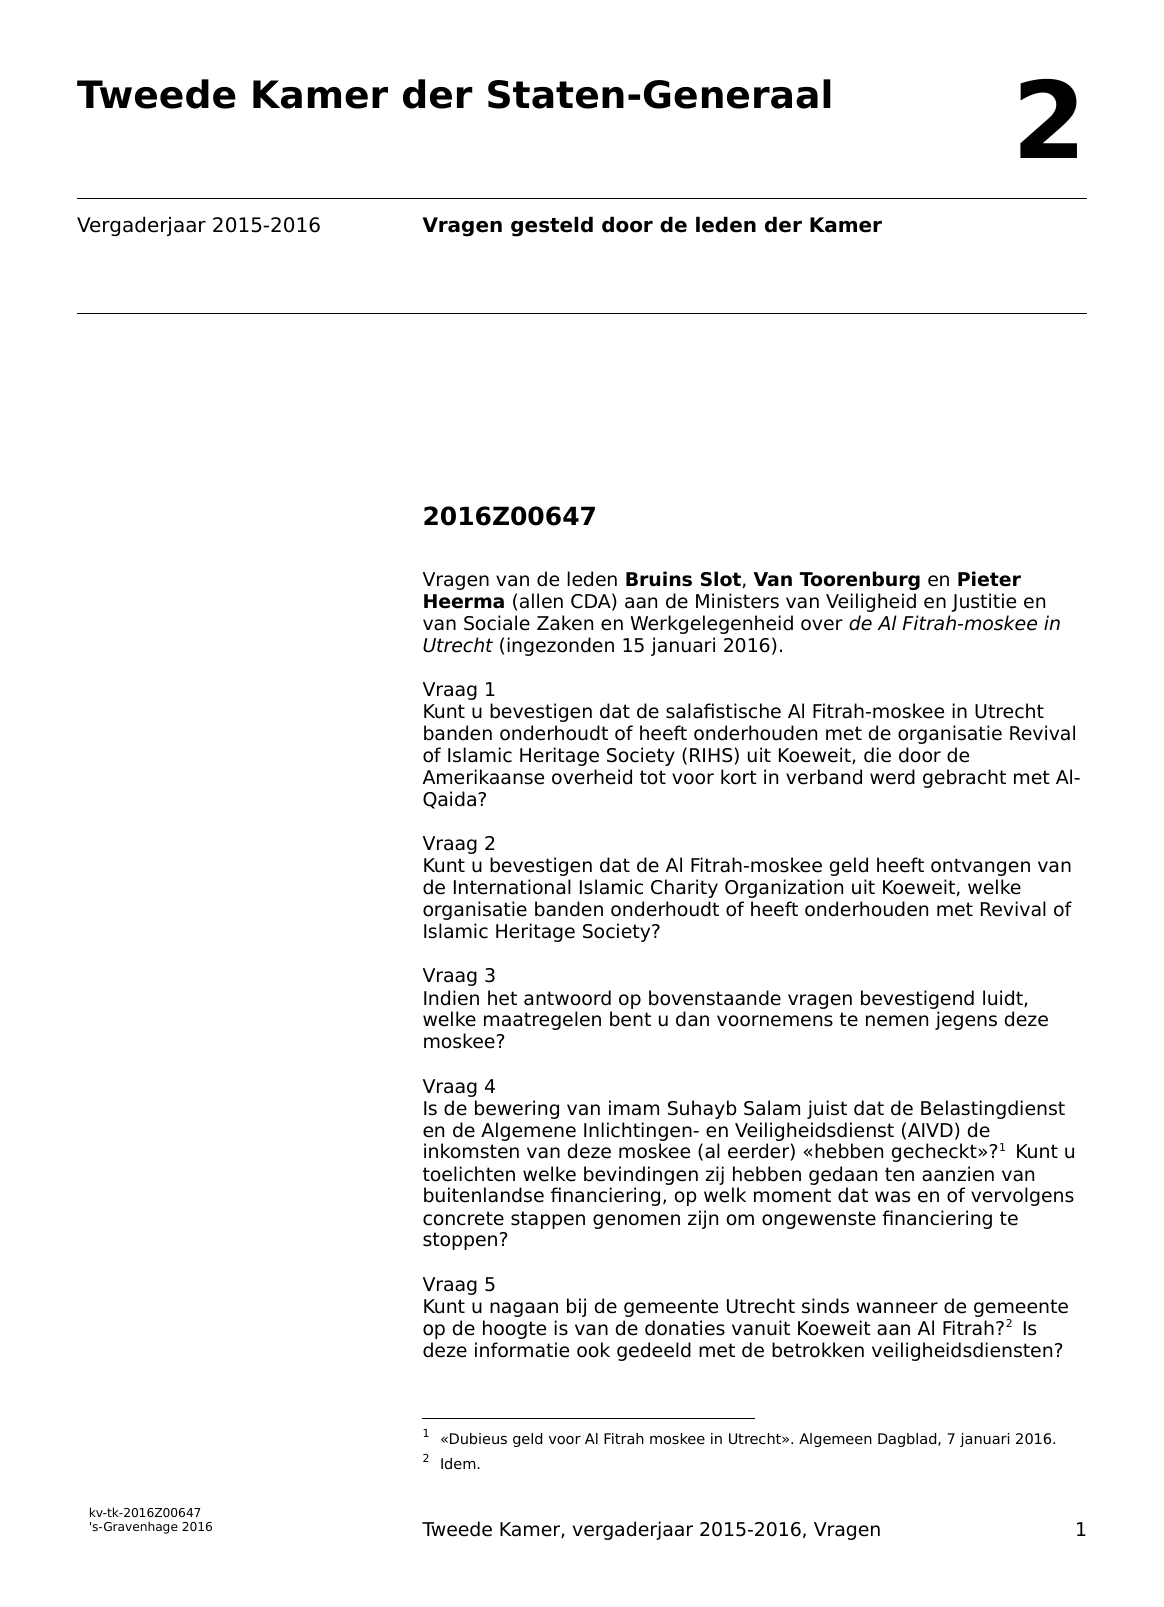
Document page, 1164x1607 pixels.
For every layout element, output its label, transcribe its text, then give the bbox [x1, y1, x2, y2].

text kv-tk-2016Z00647 [88, 1506, 323, 1520]
text Idem. [422, 1452, 1087, 1474]
table_header Tweede Kamer der Staten-Generaal [77, 59, 886, 198]
text 2016Z00647 [422, 502, 1087, 531]
text Vraag 2 [422, 833, 1087, 855]
text Is de bewering van imam Suhayb Salam juist dat de Belastingdienst en de Algemene Inlichtingen- en Veiligheidsdienst (AIVD) de inkomsten van deze moskee (al eerder) «hebben gecheckt»? Kunt u toelichten welke bevindingen zij hebben gedaan ten aanzien van buitenlandse financiering, op welk moment dat was en of vervolgens concrete stappen genomen zijn om ongewenste financiering te stoppen? [422, 1097, 1087, 1251]
table_cell Vergaderjaar 2015-2016 [77, 199, 422, 313]
table_header 2 [886, 59, 1087, 198]
text Kunt u nagaan bij de gemeente Utrecht sinds wanneer de gemeente op de hoogte is van de donaties vanuit Koeweit aan Al Fitrah? Is deze informatie ook gedeeld met de betrokken veiligheidsdiensten? [422, 1296, 1087, 1361]
text Vragen van de leden Bruins Slot, Van Toorenburg en Pieter Heerma (allen CDA) aan de Ministers van Veiligheid en Justitie en van Sociale Zaken en Werkgelegenheid over de Al Fitrah-moskee in Utrecht (ingezonden 15 januari 2016). [422, 569, 1087, 657]
text Indien het antwoord op bovenstaande vragen bevestigend luidt, welke maatregelen bent u dan voornemens te nemen jegens deze moskee? [422, 987, 1087, 1053]
text Vraag 5 [422, 1273, 1087, 1296]
text Vraag 4 [422, 1076, 1087, 1097]
text Kunt u bevestigen dat de Al Fitrah-moskee geld heeft ontvangen van de International Islamic Charity Organization uit Koeweit, welke organisatie banden onderhoudt of heeft onderhouden met Revival of Islamic Heritage Society? [422, 855, 1087, 943]
text «Dubieus geld voor Al Fitrah moskee in Utrecht». Algemeen Dagblad, 7 januari 2016. [422, 1427, 1087, 1449]
table_cell Vragen gesteld door de leden der Kamer [422, 199, 1087, 313]
text Vraag 1 [422, 679, 1087, 701]
text Vraag 3 [422, 965, 1087, 987]
text Kunt u bevestigen dat de salafistische Al Fitrah-moskee in Utrecht banden onderhoudt of heeft onderhouden met de organisatie Revival of Islamic Heritage Society (RIHS) uit Koeweit, die door de Amerikaanse overheid tot voor kort in verband werd gebracht met Al-Qaida? [422, 701, 1087, 811]
text 's-Gravenhage 2016 [88, 1520, 323, 1534]
